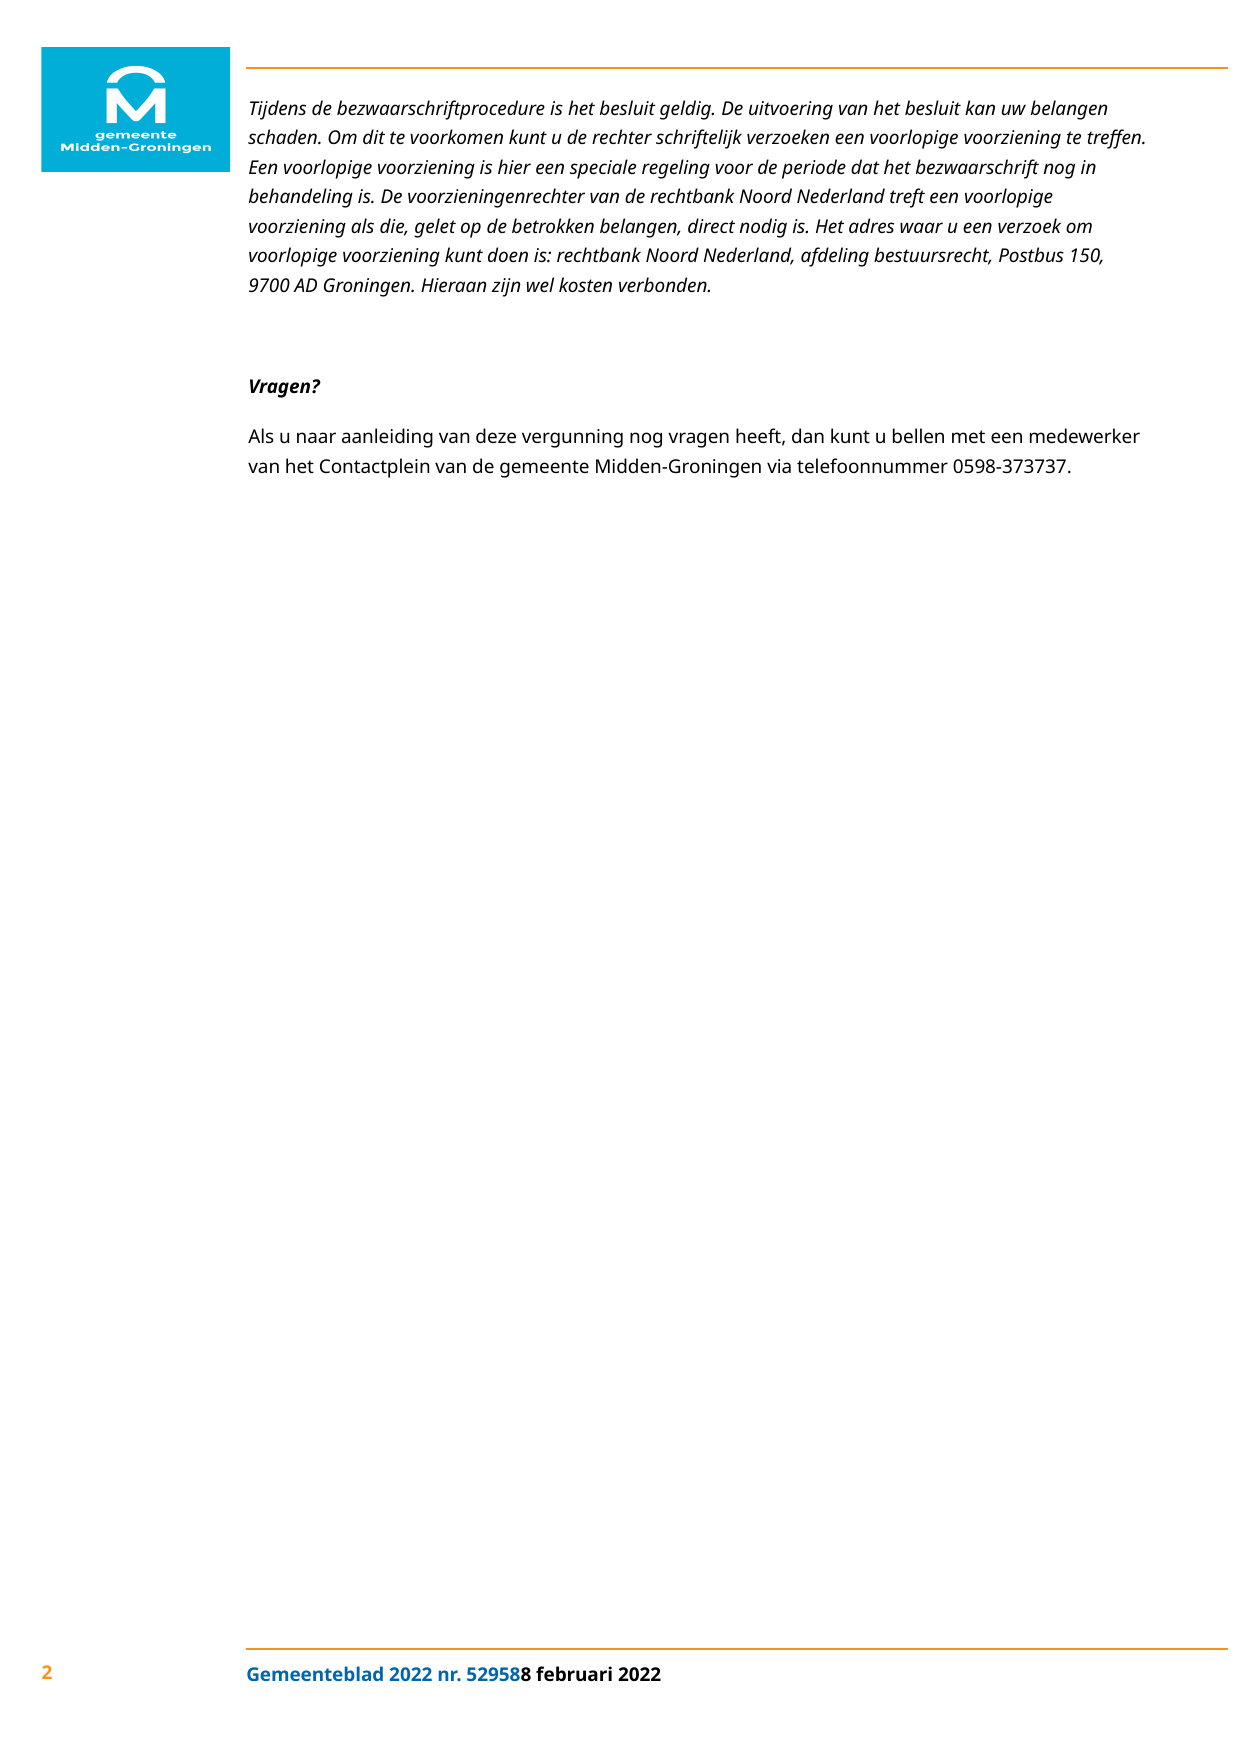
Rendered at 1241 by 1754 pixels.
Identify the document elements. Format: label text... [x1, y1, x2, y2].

text Als u naar aanleiding van deze vergunning nog vragen heeft, dan kunt u bellen met een medewerker van het Contactplein van de gemeente Midden-Groningen via telefoonnummer 0598-373737. [248, 423, 1152, 479]
picture [107, 89, 165, 122]
text Vragen? [248, 373, 1152, 399]
text Tijdens de bezwaarschriftprocedure is het besluit geldig. De uitvoering van het besluit kan uw belangen schaden. Om dit te voorkomen kunt u de rechter schriftelijk verzoeken een voorlopige voorziening te treffen. Een voorlopige voorziening is hier een speciale regeling voor de periode dat het bezwaarschrift nog in behandeling is. De voorzieningenrechter van de rechtbank Noord Nederland treft een voorlopige voorziening als die, gelet op de betrokken belangen, direct nodig is. Het adres waar u een verzoek om voorlopige voorziening kunt doen is: rechtbank Noord Nederland, afdeling bestuursrecht, Postbus 150, 9700 AD Groningen. Hieraan zijn wel kosten verbonden. [248, 95, 1152, 298]
picture [184, 146, 190, 153]
picture [108, 66, 164, 82]
